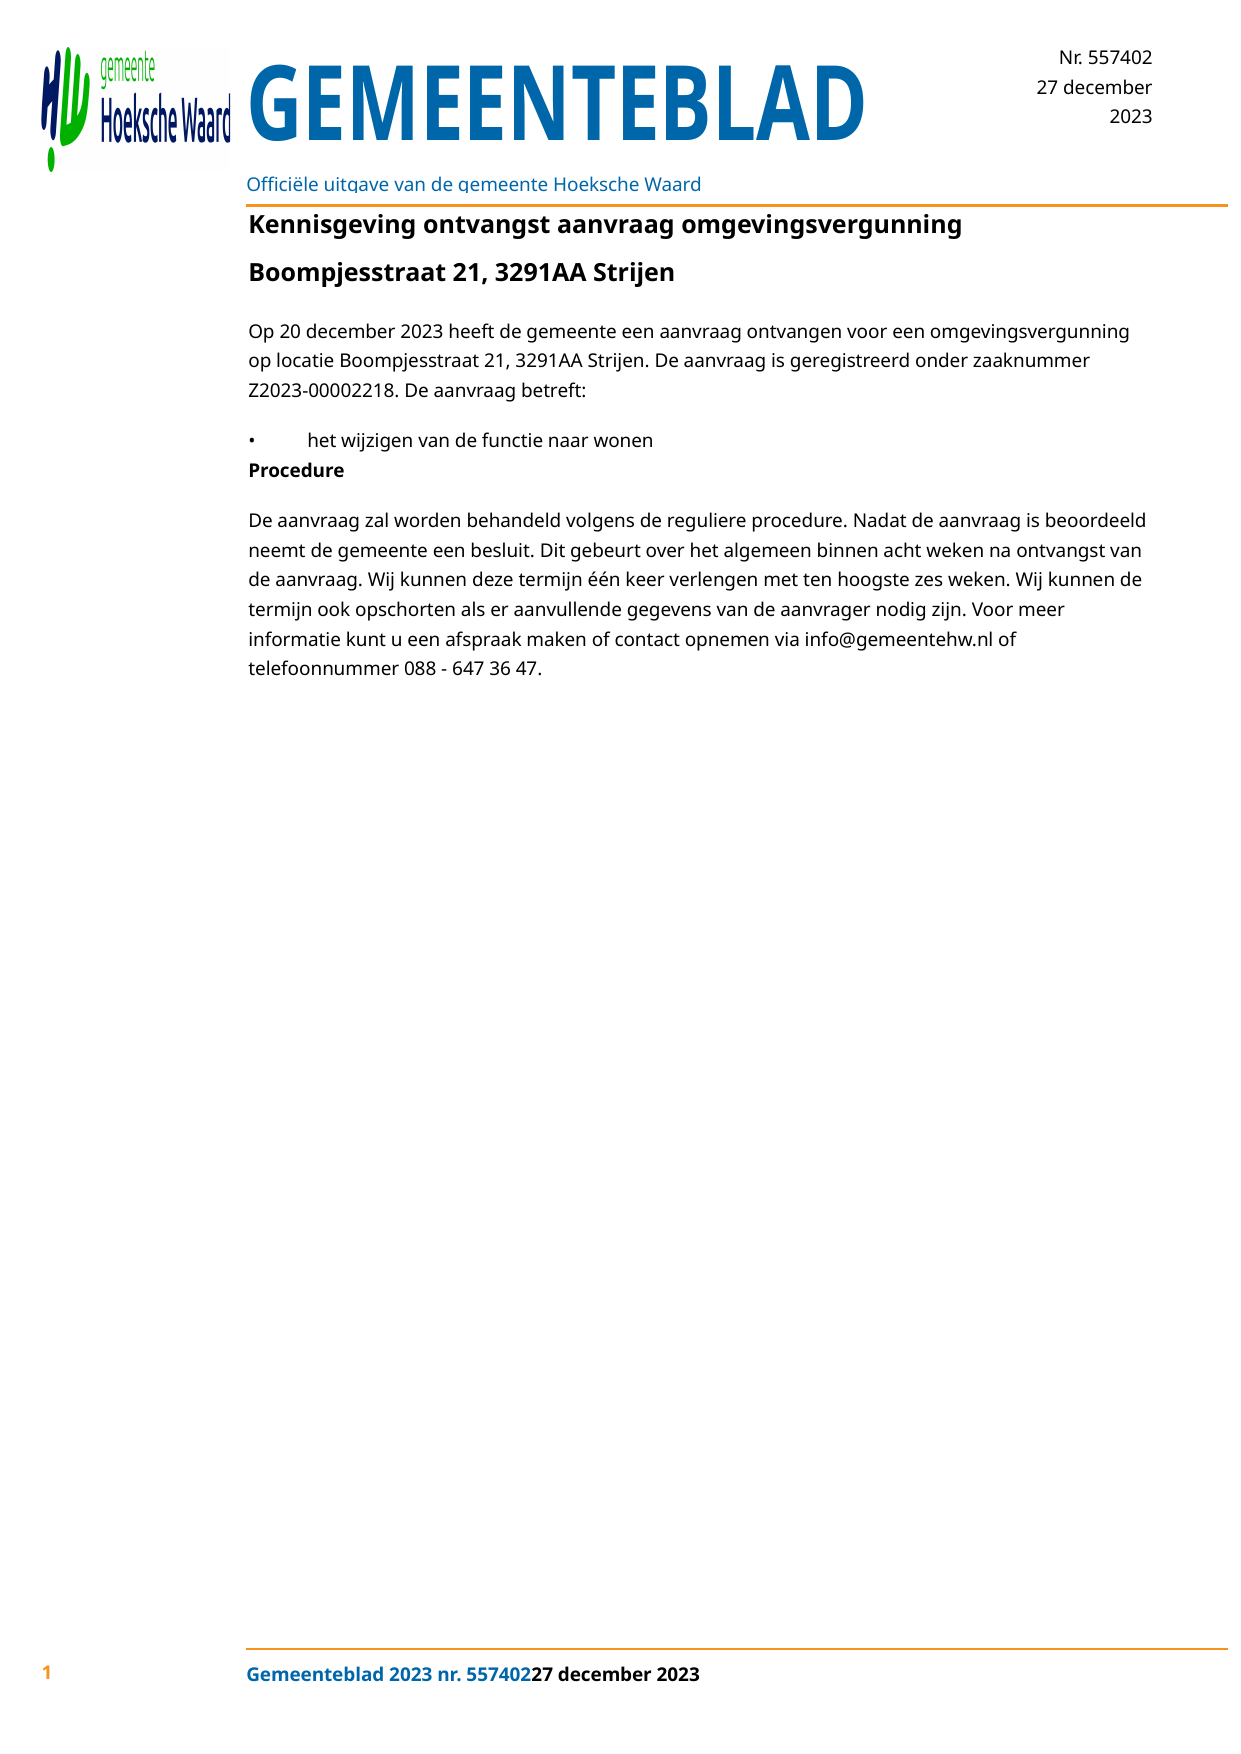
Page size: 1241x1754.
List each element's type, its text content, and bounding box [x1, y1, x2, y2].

list het wijzigen van de functie naar wonen [248, 427, 1152, 453]
text Kennisgeving ontvangst aanvraag omgevingsvergunning Boompjesstraat 21, 3291AA Strijen [248, 207, 1152, 288]
text De aanvraag zal worden behandeld volgens de reguliere procedure. Nadat de aanvraag is beoordeeld neemt de gemeente een besluit. Dit gebeurt over het algemeen binnen acht weken na ontvangst van de aanvraag. Wij kunnen deze termijn één keer verlengen met ten hoogste zes weken. Wij kunnen de termijn ook opschorten als er aanvullende gegevens van de aanvrager nodig zijn. Voor meer informatie kunt u een afspraak maken of contact opnemen via info@gemeentehw.nl of telefoonnummer 088 - 647 36 47. [248, 507, 1152, 681]
text Op 20 december 2023 heeft de gemeente een aanvraag ontvangen voor een omgevingsvergunning op locatie Boompjesstraat 21, 3291AA Strijen. De aanvraag is geregistreerd onder zaaknummer Z2023-00002218. De aanvraag betreft: [248, 318, 1152, 403]
picture [41, 47, 231, 172]
text Procedure [248, 457, 1152, 483]
